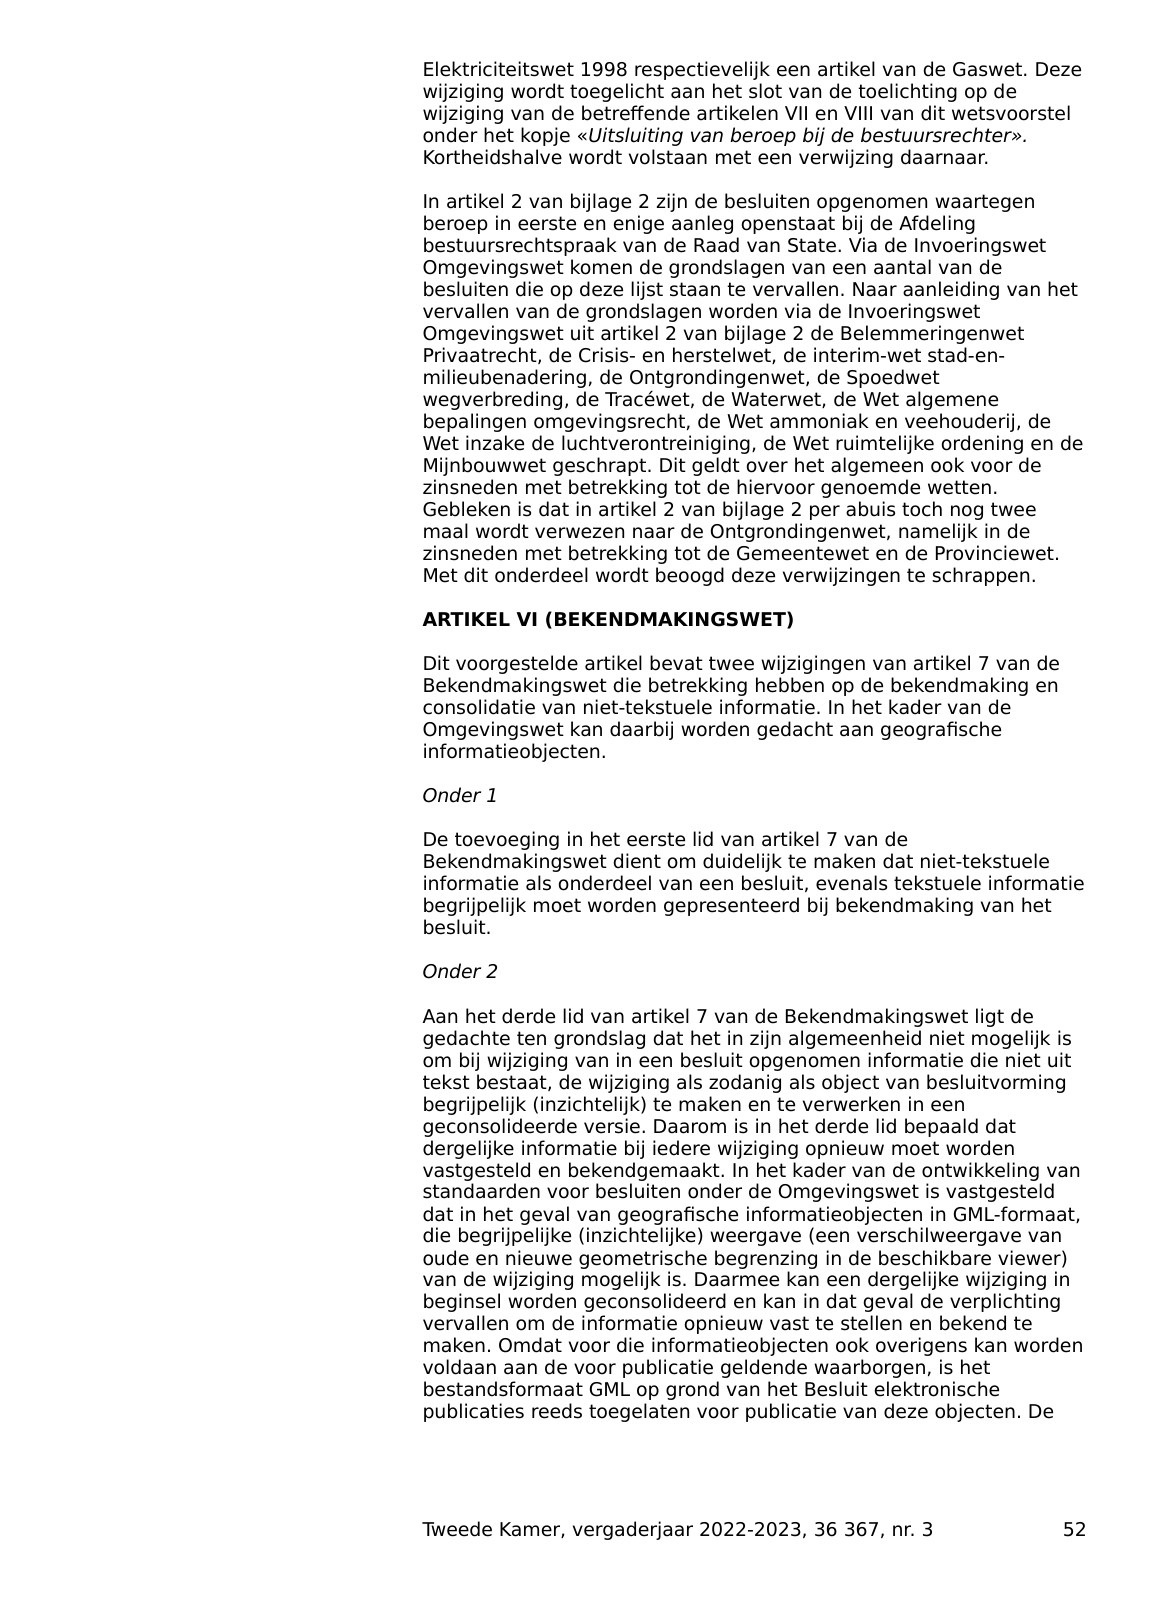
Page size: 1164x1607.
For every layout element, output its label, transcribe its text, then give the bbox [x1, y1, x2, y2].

text Elektriciteitswet 1998 respectievelijk een artikel van de Gaswet. Deze wijziging wordt toegelicht aan het slot van de toelichting op de wijziging van de betreffende artikelen VII en VIII van dit wetsvoorstel onder het kopje «Uitsluiting van beroep bij de bestuursrechter». Kortheidshalve wordt volstaan met een verwijzing daarnaar. [422, 59, 1087, 169]
subtitle Onder 2 [422, 961, 1087, 983]
text De toevoeging in het eerste lid van artikel 7 van de Bekendmakingswet dient om duidelijk te maken dat niet-tekstuele informatie als onderdeel van een besluit, evenals tekstuele informatie begrijpelijk moet worden gepresenteerd bij bekendmaking van het besluit. [422, 829, 1087, 939]
subtitle Onder 1 [422, 785, 1087, 807]
subtitle ARTIKEL VI (BEKENDMAKINGSWET) [422, 609, 1087, 631]
text Dit voorgestelde artikel bevat twee wijzigingen van artikel 7 van de Bekendmakingswet die betrekking hebben op de bekendmaking en consolidatie van niet-tekstuele informatie. In het kader van de Omgevingswet kan daarbij worden gedacht aan geografische informatieobjecten. [422, 653, 1087, 763]
text Aan het derde lid van artikel 7 van de Bekendmakingswet ligt de gedachte ten grondslag dat het in zijn algemeenheid niet mogelijk is om bij wijziging van in een besluit opgenomen informatie die niet uit tekst bestaat, de wijziging als zodanig als object van besluitvorming begrijpelijk (inzichtelijk) te maken en te verwerken in een geconsolideerde versie. Daarom is in het derde lid bepaald dat dergelijke informatie bij iedere wijziging opnieuw moet worden vastgesteld en bekendgemaakt. In het kader van de ontwikkeling van standaarden voor besluiten onder de Omgevingswet is vastgesteld dat in het geval van geografische informatieobjecten in GML-formaat, die begrijpelijke (inzichtelijke) weergave (een verschilweergave van oude en nieuwe geometrische begrenzing in de beschikbare viewer) van de wijziging mogelijk is. Daarmee kan een dergelijke wijziging in beginsel worden geconsolideerd en kan in dat geval de verplichting vervallen om de informatie opnieuw vast te stellen en bekend te maken. Omdat voor die informatieobjecten ook overigens kan worden voldaan aan de voor publicatie geldende waarborgen, is het bestandsformaat GML op grond van het Besluit elektronische publicaties reeds toegelaten voor publicatie van deze objecten. De [422, 1006, 1087, 1423]
text In artikel 2 van bijlage 2 zijn de besluiten opgenomen waartegen beroep in eerste en enige aanleg openstaat bij de Afdeling bestuursrechtspraak van de Raad van State. Via de Invoeringswet Omgevingswet komen de grondslagen van een aantal van de besluiten die op deze lijst staan te vervallen. Naar aanleiding van het vervallen van de grondslagen worden via de Invoeringswet Omgevingswet uit artikel 2 van bijlage 2 de Belemmeringenwet Privaatrecht, de Crisis- en herstelwet, de interim-wet stad-en-milieubenadering, de Ontgrondingenwet, de Spoedwet wegverbreding, de Tracéwet, de Waterwet, de Wet algemene bepalingen omgevingsrecht, de Wet ammoniak en veehouderij, de Wet inzake de luchtverontreiniging, de Wet ruimtelijke ordening en de Mijnbouwwet geschrapt. Dit geldt over het algemeen ook voor de zinsneden met betrekking tot de hiervoor genoemde wetten. Gebleken is dat in artikel 2 van bijlage 2 per abuis toch nog twee maal wordt verwezen naar de Ontgrondingenwet, namelijk in de zinsneden met betrekking tot de Gemeentewet en de Provinciewet. Met dit onderdeel wordt beoogd deze verwijzingen te schrappen. [422, 191, 1087, 587]
